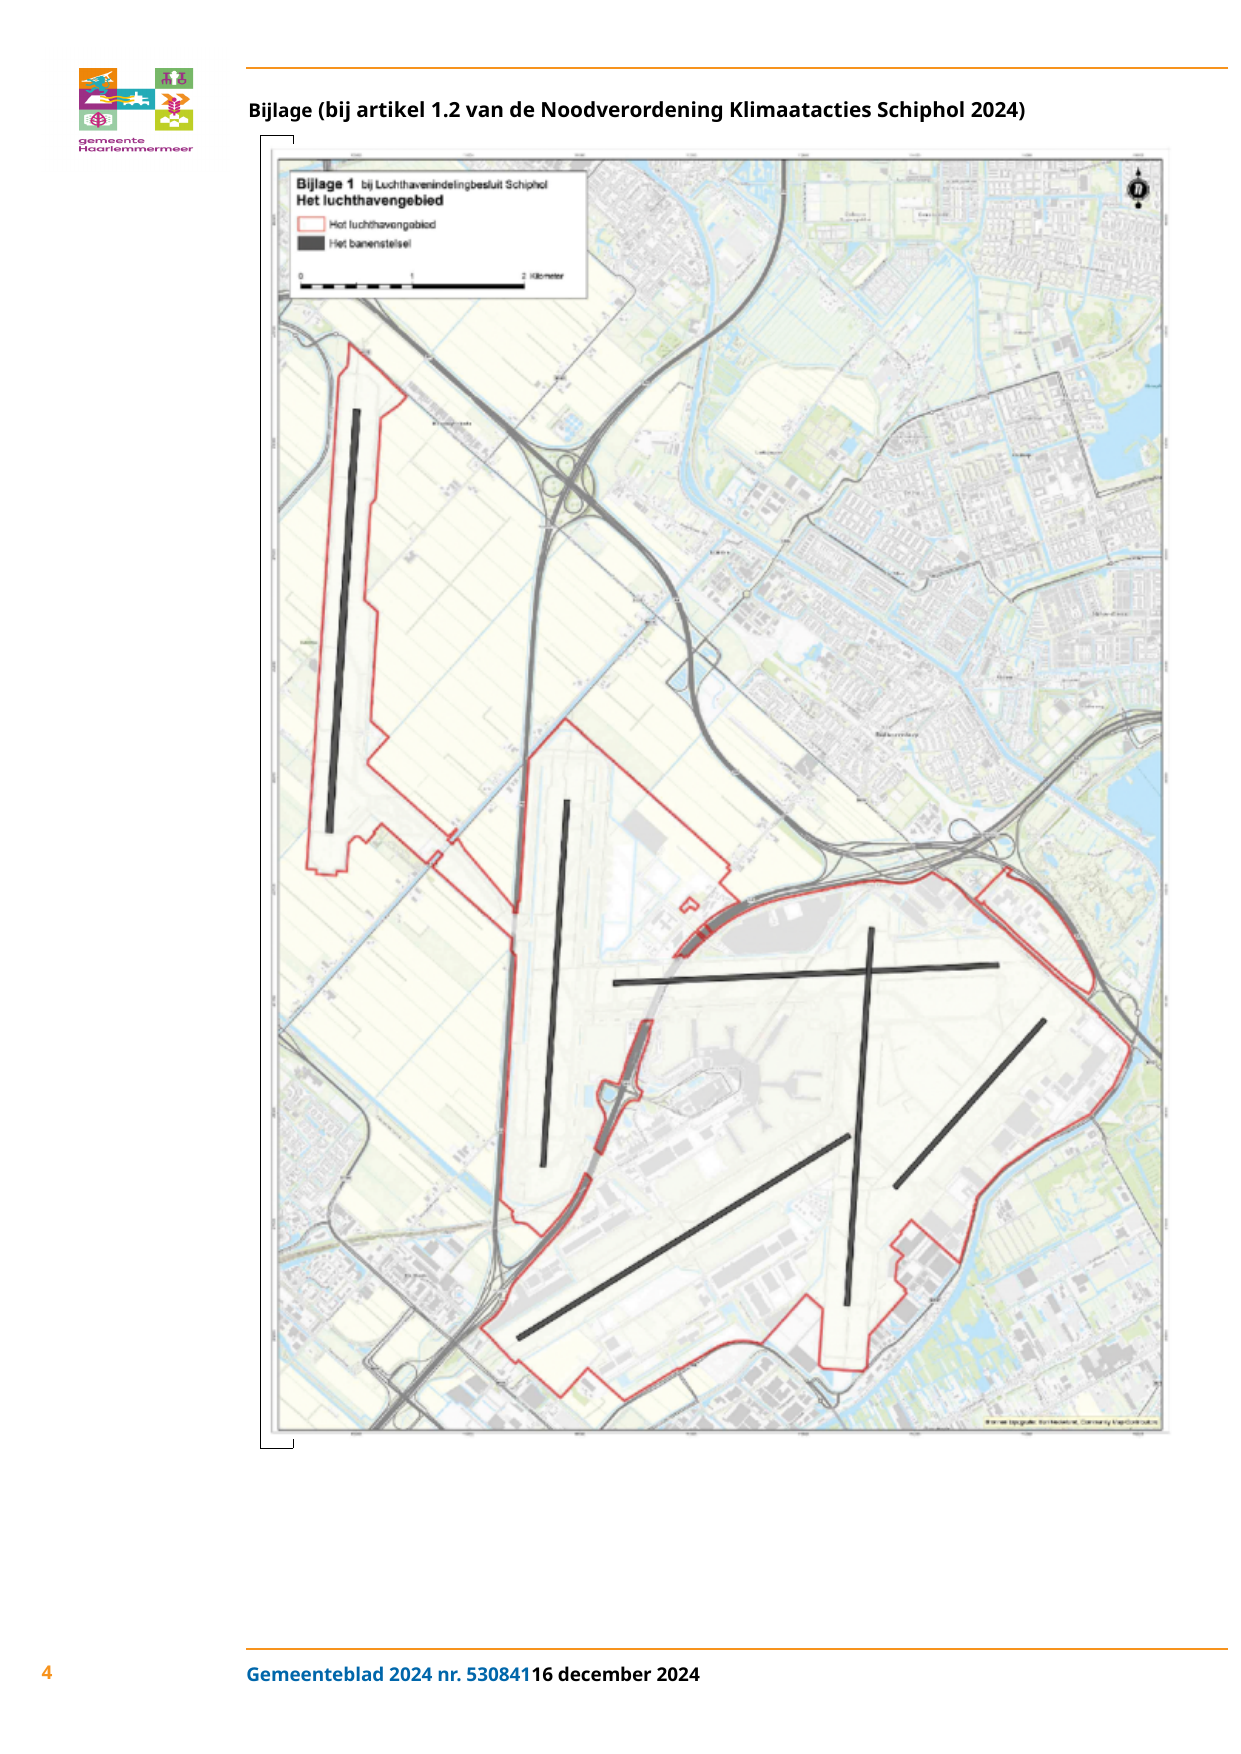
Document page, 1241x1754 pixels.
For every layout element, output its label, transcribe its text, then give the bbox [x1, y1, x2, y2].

picture [41, 47, 231, 172]
picture [268, 144, 1173, 1439]
text Bijlage (bij artikel 1.2 van de Noodverordening Klimaatacties Schiphol 2024) [248, 95, 1152, 123]
